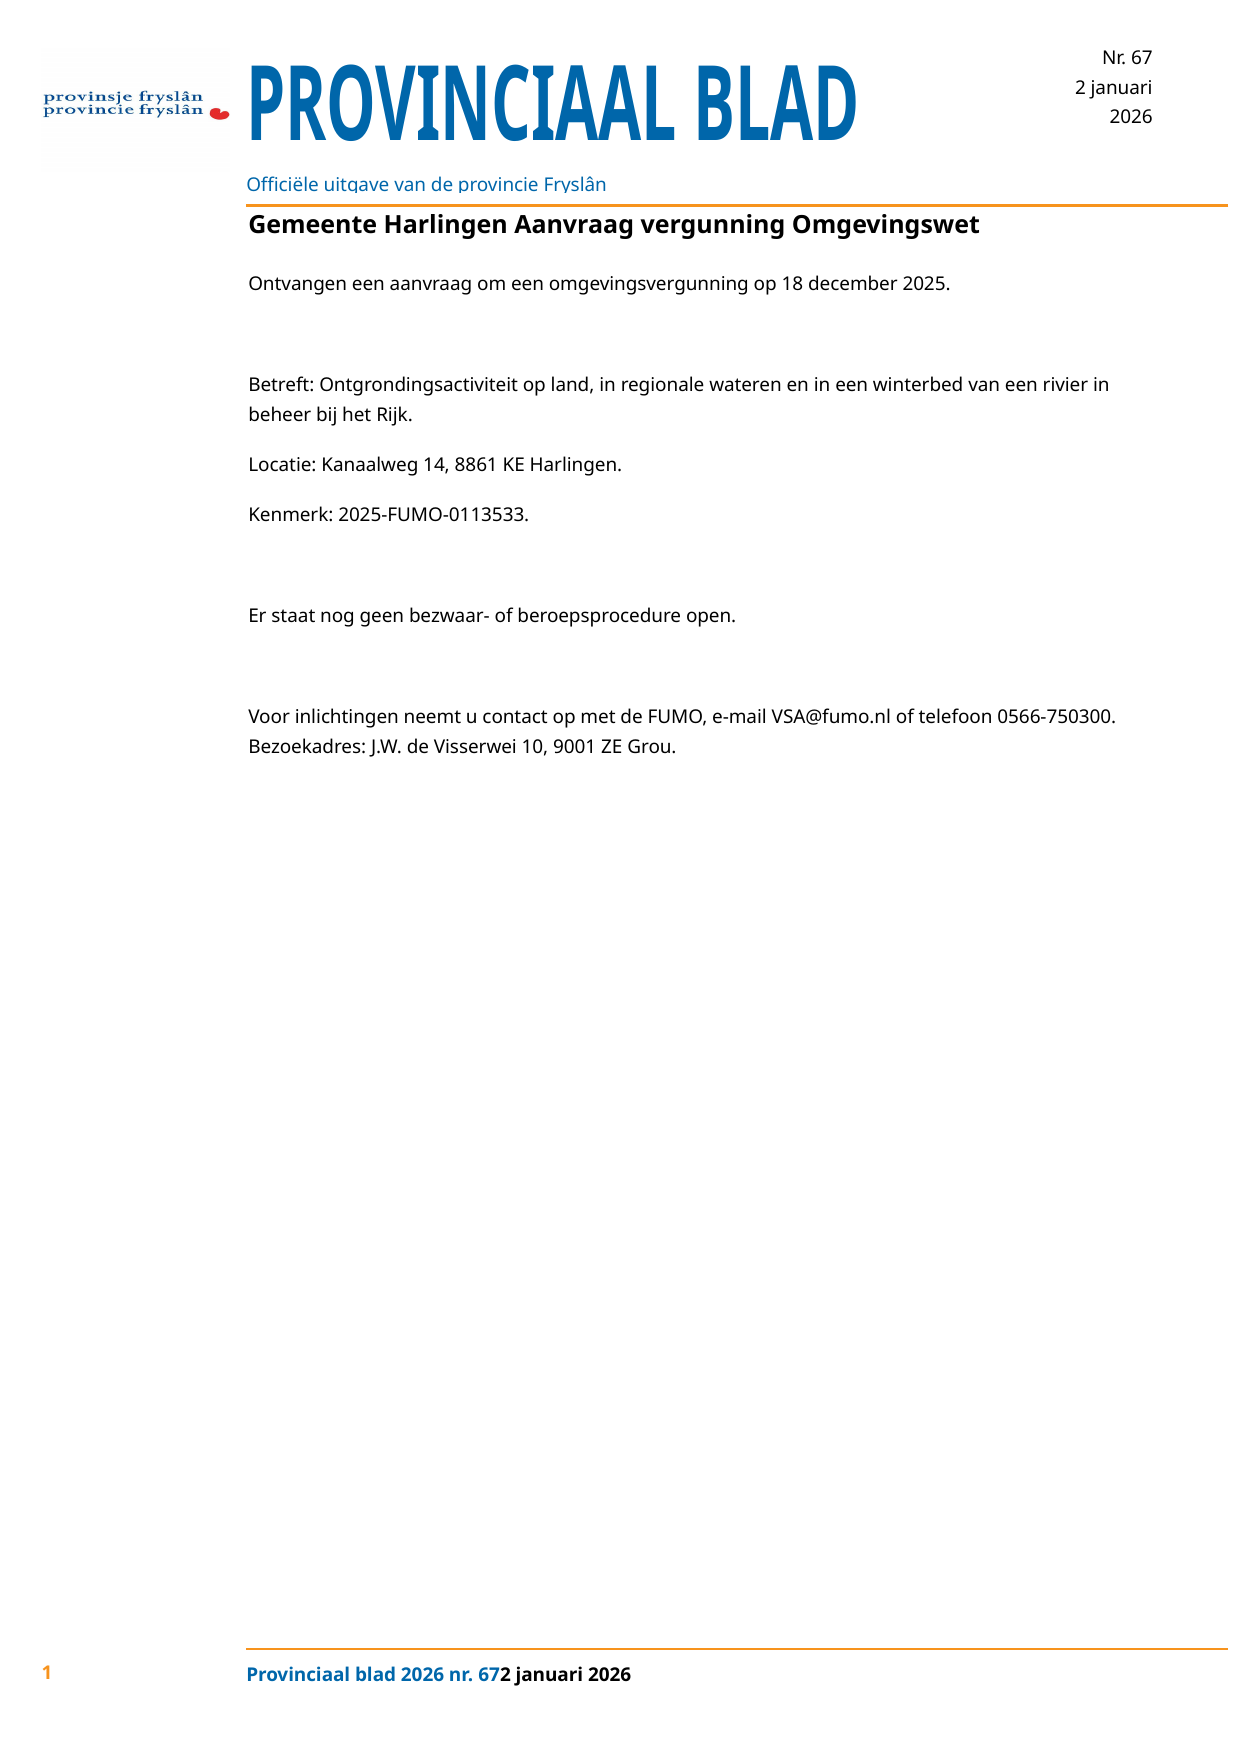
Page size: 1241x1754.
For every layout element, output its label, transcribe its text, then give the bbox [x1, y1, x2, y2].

text Betreft: Ontgrondingsactiviteit op land, in regionale wateren en in een winterbed van een rivier in beheer bij het Rijk. [248, 371, 1152, 426]
text Kenmerk: 2025-FUMO-0113533. [248, 502, 1152, 527]
picture [41, 47, 231, 172]
text Ontvangen een aanvraag om een omgevingsvergunning op 18 december 2025. [248, 270, 1152, 296]
text Locatie: Kanaalweg 14, 8861 KE Harlingen. [248, 451, 1152, 477]
text Er staat nog geen bezwaar- of beroepsprocedure open. [248, 602, 1152, 628]
text Voor inlichtingen neemt u contact op met de FUMO, e-mail VSA@fumo.nl of telefoon 0566-750300. Bezoekadres: J.W. de Visserwei 10, 9001 ZE Grou. [248, 703, 1152, 758]
text Gemeente Harlingen Aanvraag vergunning Omgevingswet [248, 207, 1152, 241]
